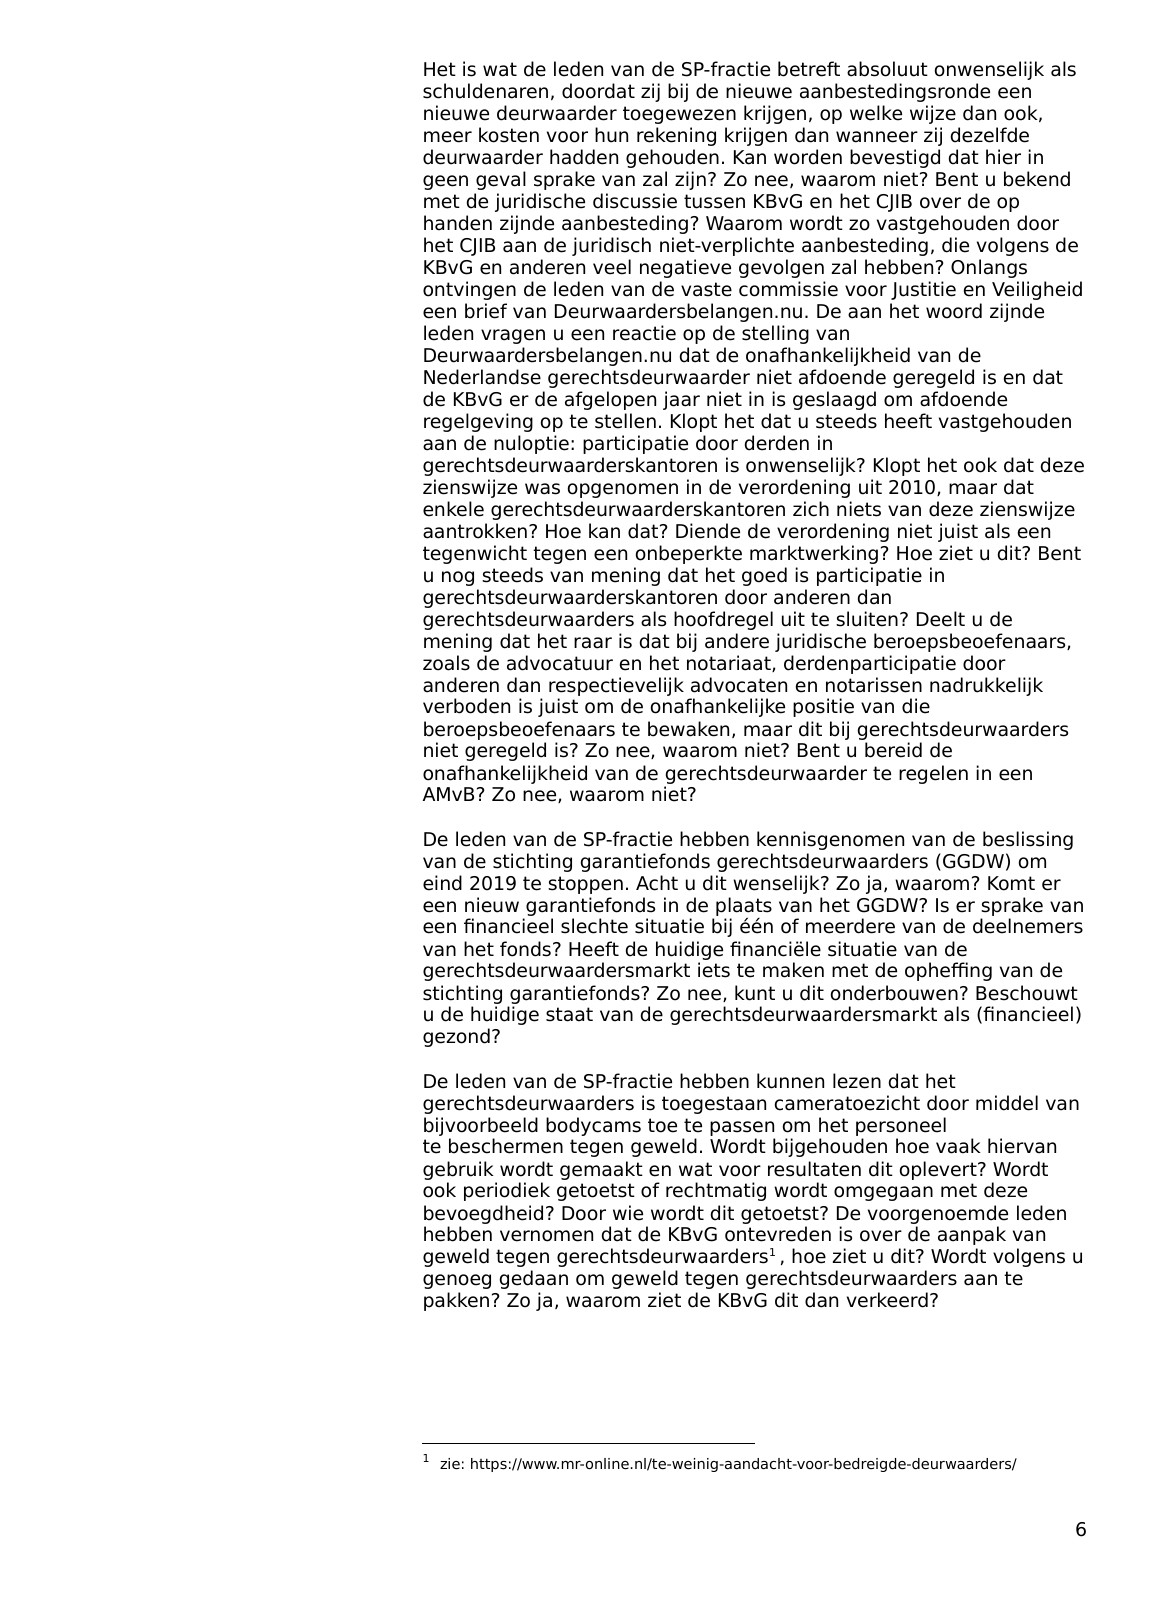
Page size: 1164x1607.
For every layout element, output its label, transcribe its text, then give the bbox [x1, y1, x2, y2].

text Het is wat de leden van de SP-fractie betreft absoluut onwenselijk als schuldenaren, doordat zij bij de nieuwe aanbestedingsronde een nieuwe deurwaarder toegewezen krijgen, op welke wijze dan ook, meer kosten voor hun rekening krijgen dan wanneer zij dezelfde deurwaarder hadden gehouden. Kan worden bevestigd dat hier in geen geval sprake van zal zijn? Zo nee, waarom niet? Bent u bekend met de juridische discussie tussen KBvG en het CJIB over de op handen zijnde aanbesteding? Waarom wordt zo vastgehouden door het CJIB aan de juridisch niet-verplichte aanbesteding, die volgens de KBvG en anderen veel negatieve gevolgen zal hebben? Onlangs ontvingen de leden van de vaste commissie voor Justitie en Veiligheid een brief van Deurwaardersbelangen.nu. De aan het woord zijnde leden vragen u een reactie op de stelling van Deurwaardersbelangen.nu dat de onafhankelijkheid van de Nederlandse gerechtsdeurwaarder niet afdoende geregeld is en dat de KBvG er de afgelopen jaar niet in is geslaagd om afdoende regelgeving op te stellen. Klopt het dat u steeds heeft vastgehouden aan de nuloptie: participatie door derden in gerechtsdeurwaarderskantoren is onwenselijk? Klopt het ook dat deze zienswijze was opgenomen in de verordening uit 2010, maar dat enkele gerechtsdeurwaarderskantoren zich niets van deze zienswijze aantrokken? Hoe kan dat? Diende de verordening niet juist als een tegenwicht tegen een onbeperkte marktwerking? Hoe ziet u dit? Bent u nog steeds van mening dat het goed is participatie in gerechtsdeurwaarderskantoren door anderen dan gerechtsdeurwaarders als hoofdregel uit te sluiten? Deelt u de mening dat het raar is dat bij andere juridische beroepsbeoefenaars, zoals de advocatuur en het notariaat, derdenparticipatie door anderen dan respectievelijk advocaten en notarissen nadrukkelijk verboden is juist om de onafhankelijke positie van die beroepsbeoefenaars te bewaken, maar dit bij gerechtsdeurwaarders niet geregeld is? Zo nee, waarom niet? Bent u bereid de onafhankelijkheid van de gerechtsdeurwaarder te regelen in een AMvB? Zo nee, waarom niet? [422, 59, 1087, 806]
text De leden van de SP-fractie hebben kennisgenomen van de beslissing van de stichting garantiefonds gerechtsdeurwaarders (GGDW) om eind 2019 te stoppen. Acht u dit wenselijk? Zo ja, waarom? Komt er een nieuw garantiefonds in de plaats van het GGDW? Is er sprake van een financieel slechte situatie bij één of meerdere van de deelnemers van het fonds? Heeft de huidige financiële situatie van de gerechtsdeurwaardersmarkt iets te maken met de opheffing van de stichting garantiefonds? Zo nee, kunt u dit onderbouwen? Beschouwt u de huidige staat van de gerechtsdeurwaardersmarkt als (financieel) gezond? [422, 828, 1087, 1048]
text te beschermen tegen geweld. Wordt bijgehouden hoe vaak hiervan gebruik wordt gemaakt en wat voor resultaten dit oplevert? Wordt ook periodiek getoetst of rechtmatig wordt omgegaan met deze bevoegdheid? Door wie wordt dit getoetst? De voorgenoemde leden hebben vernomen dat de KBvG ontevreden is over de aanpak van geweld tegen gerechtsdeurwaarders, hoe ziet u dit? Wordt volgens u genoeg gedaan om geweld tegen gerechtsdeurwaarders aan te pakken? Zo ja, waarom ziet de KBvG dit dan verkeerd? [422, 1136, 1087, 1312]
text zie: https://www.mr-online.nl/te-weinig-aandacht-voor-bedreigde-deurwaarders/ [422, 1452, 1087, 1474]
text De leden van de SP-fractie hebben kunnen lezen dat het gerechtsdeurwaarders is toegestaan cameratoezicht door middel van bijvoorbeeld bodycams toe te passen om het personeel [422, 1071, 1087, 1136]
